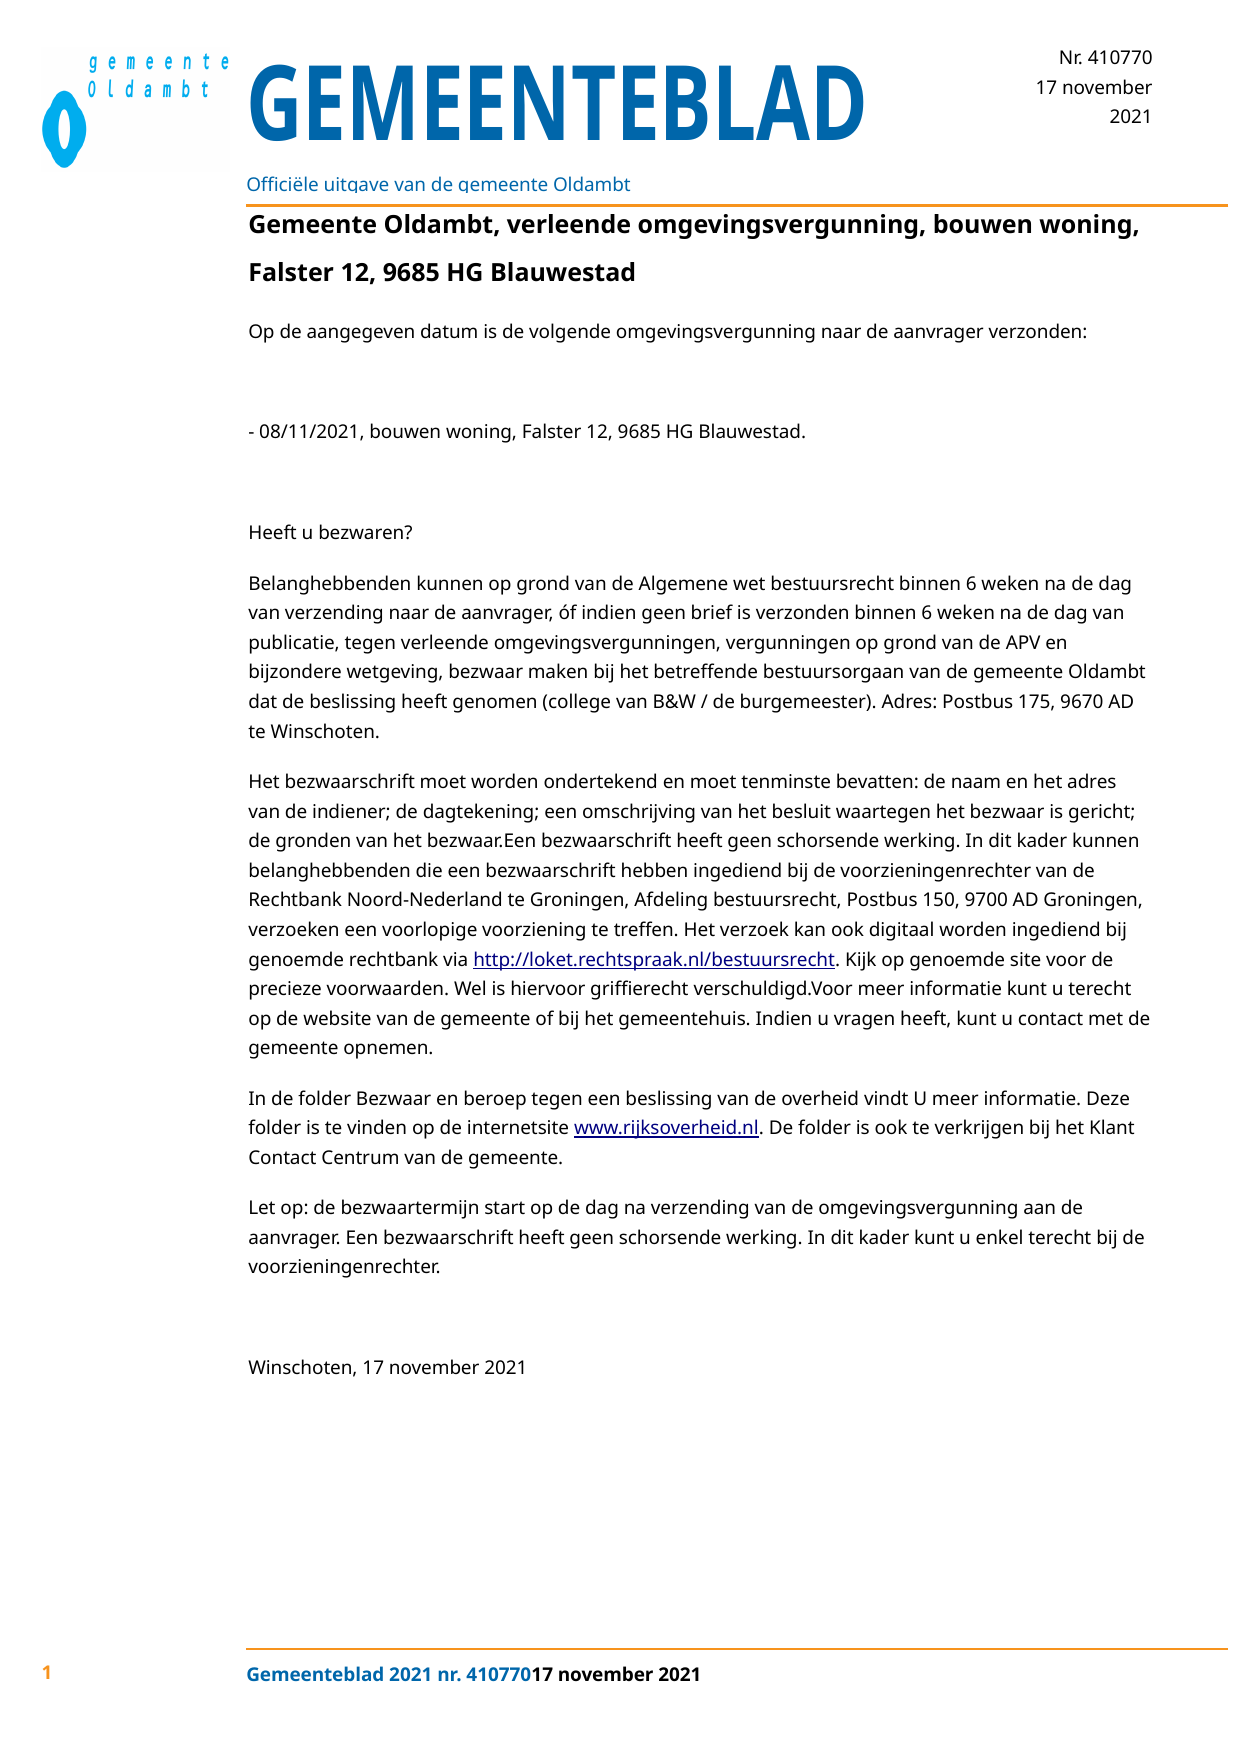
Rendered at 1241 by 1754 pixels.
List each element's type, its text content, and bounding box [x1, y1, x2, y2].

text Gemeente Oldambt, verleende omgevingsvergunning, bouwen woning, Falster 12, 9685 HG Blauwestad [248, 207, 1152, 288]
text Belanghebbenden kunnen op grond van de Algemene wet bestuursrecht binnen 6 weken na de dag van verzending naar de aanvrager, óf indien geen brief is verzonden binnen 6 weken na de dag van publicatie, tegen verleende omgevingsvergunningen, vergunningen op grond van de APV en bijzondere wetgeving, bezwaar maken bij het betreffende bestuursorgaan van de gemeente Oldambt dat de beslissing heeft genomen (college van B&W / de burgemeester). Adres: Postbus 175, 9670 AD te Winschoten. [248, 570, 1152, 744]
text - 08/11/2021, bouwen woning, Falster 12, 9685 HG Blauwestad. [248, 419, 1152, 444]
text Winschoten, 17 november 2021 [248, 1354, 1152, 1380]
text Heeft u bezwaren? [248, 519, 1152, 545]
text Let op: de bezwaartermijn start op de dag na verzending van de omgevingsvergunning aan de aanvrager. Een bezwaarschrift heeft geen schorsende werking. In dit kader kunt u enkel terecht bij de voorzieningenrechter. [248, 1194, 1152, 1279]
text Op de aangegeven datum is de volgende omgevingsvergunning naar de aanvrager verzonden: [248, 318, 1152, 344]
text Het bezwaarschrift moet worden ondertekend en moet tenminste bevatten: de naam en het adres van de indiener; de dagtekening; een omschrijving van het besluit waartegen het bezwaar is gericht; de gronden van het bezwaar.Een bezwaarschrift heeft geen schorsende werking. In dit kader kunnen belanghebbenden die een bezwaarschrift hebben ingediend bij de voorzieningenrechter van de Rechtbank Noord-Nederland te Groningen, Afdeling bestuursrecht, Postbus 150, 9700 AD Groningen, verzoeken een voorlopige voorziening te treffen. Het verzoek kan ook digitaal worden ingediend bij genoemde rechtbank via http://loket.rechtspraak.nl/bestuursrecht. Kijk op genoemde site voor de precieze voorwaarden. Wel is hiervoor griffierecht verschuldigd.Voor meer informatie kunt u terecht op de website van de gemeente of bij het gemeentehuis. Indien u vragen heeft, kunt u contact met de gemeente opnemen. [248, 768, 1152, 1060]
text In de folder Bezwaar en beroep tegen een beslissing van de overheid vindt U meer informatie. Deze folder is te vinden op de internetsite www.rijksoverheid.nl. De folder is ook te verkrijgen bij het Klant Contact Centrum van de gemeente. [248, 1085, 1152, 1170]
picture [41, 47, 231, 172]
